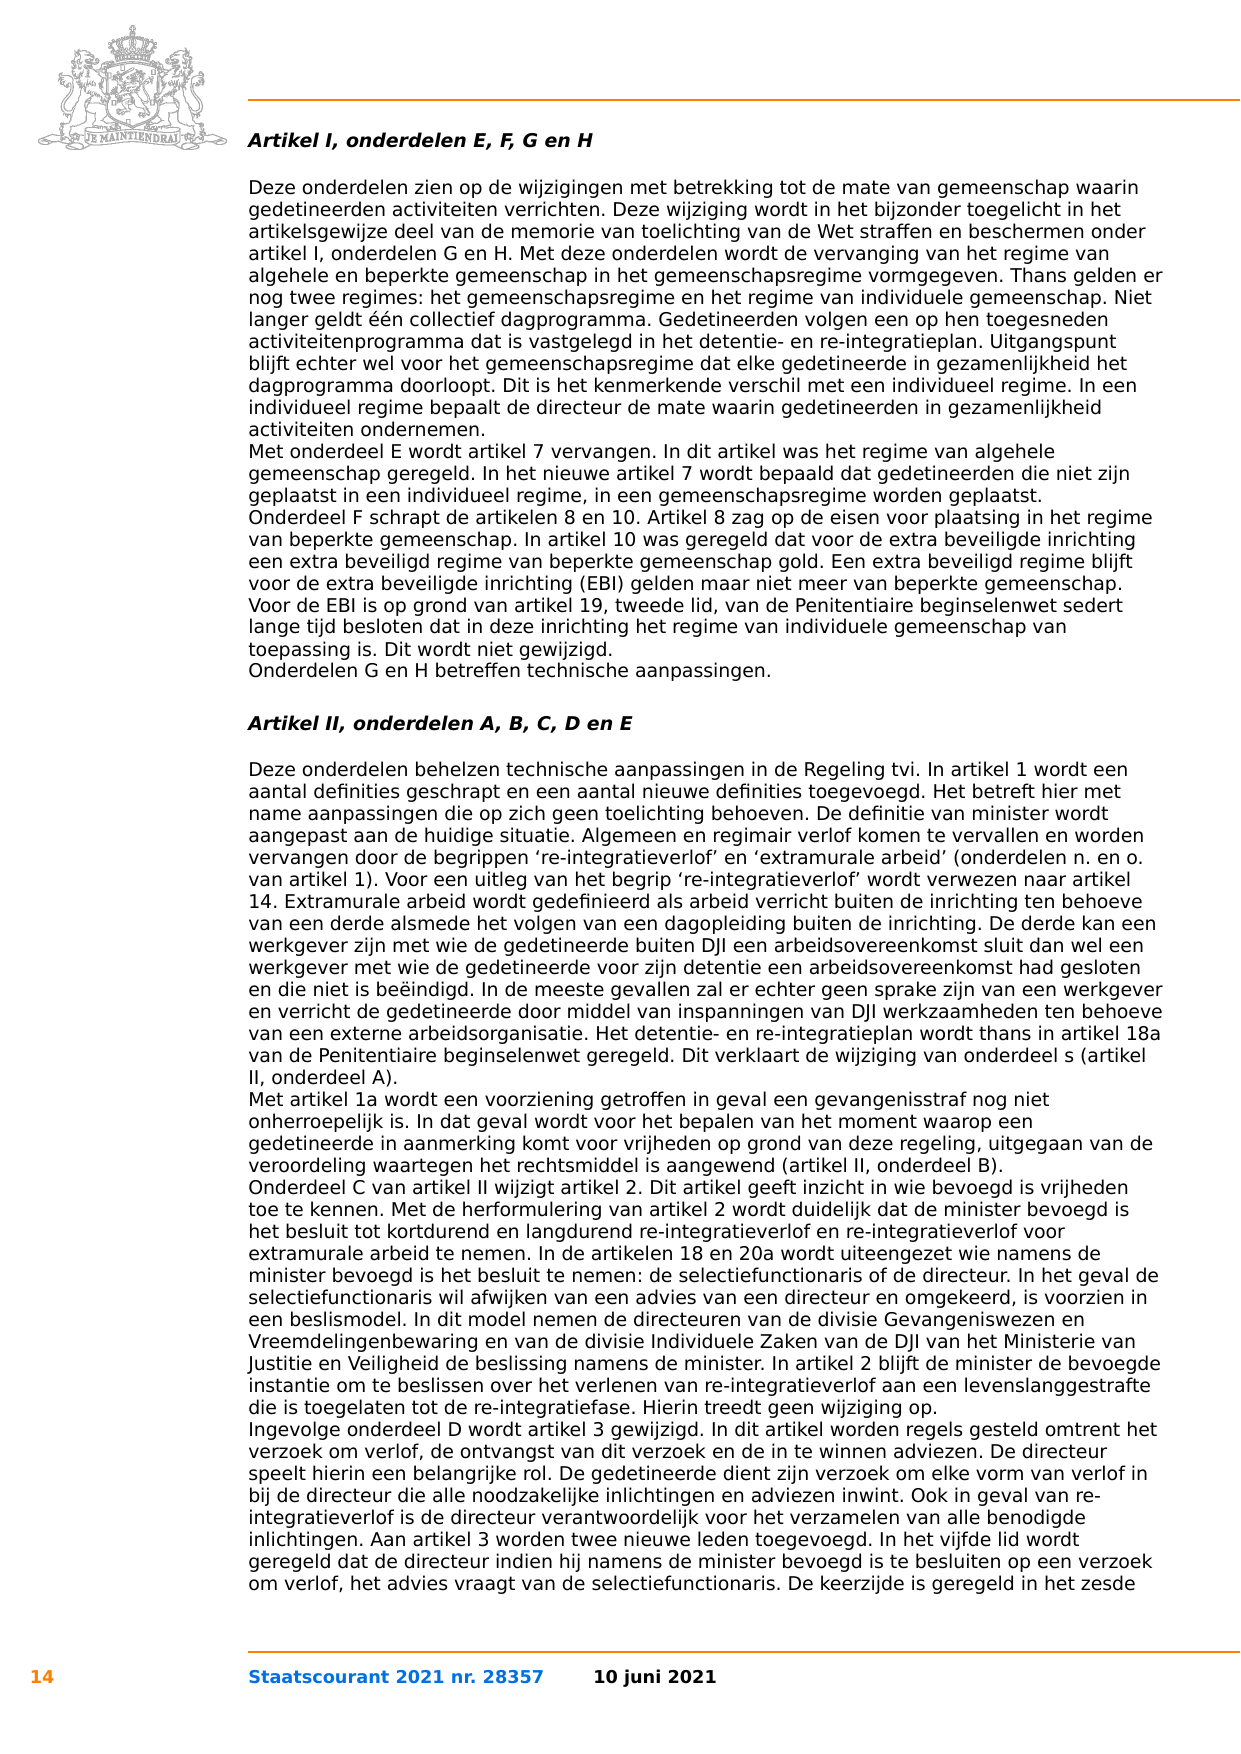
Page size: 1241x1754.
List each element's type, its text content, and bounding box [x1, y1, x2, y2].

text Deze onderdelen behelzen technische aanpassingen in de Regeling tvi. In artikel 1 wordt een aantal definities geschrapt en een aantal nieuwe definities toegevoegd. Het betreft hier met name aanpassingen die op zich geen toelichting behoeven. De definitie van minister wordt aangepast aan de huidige situatie. Algemeen en regimair verlof komen te vervallen en worden vervangen door de begrippen ‘re-integratieverlof’ en ‘extramurale arbeid’ (onderdelen n. en o. van artikel 1). Voor een uitleg van het begrip ‘re-integratieverlof’ wordt verwezen naar artikel 14. Extramurale arbeid wordt gedefinieerd als arbeid verricht buiten de inrichting ten behoeve van een derde alsmede het volgen van een dagopleiding buiten de inrichting. De derde kan een werkgever zijn met wie de gedetineerde buiten DJI een arbeidsovereenkomst sluit dan wel een werkgever met wie de gedetineerde voor zijn detentie een arbeidsovereenkomst had gesloten en die niet is beëindigd. In de meeste gevallen zal er echter geen sprake zijn van een werkgever en verricht de gedetineerde door middel van inspanningen van DJI werkzaamheden ten behoeve van een externe arbeidsorganisatie. Het detentie- en re-integratieplan wordt thans in artikel 18a van de Penitentiaire beginselenwet geregeld. Dit verklaart de wijziging van onderdeel s (artikel II, onderdeel A). [248, 759, 1163, 1089]
picture [38, 25, 227, 150]
text Onderdelen G en H betreffen technische aanpassingen. [248, 660, 1163, 682]
text Met onderdeel E wordt artikel 7 vervangen. In dit artikel was het regime van algehele gemeenschap geregeld. In het nieuwe artikel 7 wordt bepaald dat gedetineerden die niet zijn geplaatst in een individueel regime, in een gemeenschapsregime worden geplaatst. [248, 441, 1163, 507]
text Met artikel 1a wordt een voorziening getroffen in geval een gevangenisstraf nog niet onherroepelijk is. In dat geval wordt voor het bepalen van het moment waarop een gedetineerde in aanmerking komt voor vrijheden op grond van deze regeling, uitgegaan van de veroordeling waartegen het rechtsmiddel is aangewend (artikel II, onderdeel B). [248, 1089, 1163, 1177]
subtitle Artikel I, onderdelen E, F, G en H [248, 130, 1163, 152]
text Deze onderdelen zien op de wijzigingen met betrekking tot de mate van gemeenschap waarin gedetineerden activiteiten verrichten. Deze wijziging wordt in het bijzonder toegelicht in het artikelsgewijze deel van de memorie van toelichting van de Wet straffen en beschermen onder artikel I, onderdelen G en H. Met deze onderdelen wordt de vervanging van het regime van algehele en beperkte gemeenschap in het gemeenschapsregime vormgegeven. Thans gelden er nog twee regimes: het gemeenschapsregime en het regime van individuele gemeenschap. Niet langer geldt één collectief dagprogramma. Gedetineerden volgen een op hen toegesneden activiteitenprogramma dat is vastgelegd in het detentie- en re-integratieplan. Uitgangspunt blijft echter wel voor het gemeenschapsregime dat elke gedetineerde in gezamenlijkheid het dagprogramma doorloopt. Dit is het kenmerkende verschil met een individueel regime. In een individueel regime bepaalt de directeur de mate waarin gedetineerden in gezamenlijkheid activiteiten ondernemen. [248, 177, 1163, 441]
text Onderdeel C van artikel II wijzigt artikel 2. Dit artikel geeft inzicht in wie bevoegd is vrijheden toe te kennen. Met de herformulering van artikel 2 wordt duidelijk dat de minister bevoegd is het besluit tot kortdurend en langdurend re-integratieverlof en re-integratieverlof voor extramurale arbeid te nemen. In de artikelen 18 en 20a wordt uiteengezet wie namens de minister bevoegd is het besluit te nemen: de selectiefunctionaris of de directeur. In het geval de selectiefunctionaris wil afwijken van een advies van een directeur en omgekeerd, is voorzien in een beslismodel. In dit model nemen de directeuren van de divisie Gevangeniswezen en Vreemdelingenbewaring en van de divisie Individuele Zaken van de DJI van het Ministerie van Justitie en Veiligheid de beslissing namens de minister. In artikel 2 blijft de minister de bevoegde instantie om te beslissen over het verlenen van re-integratieverlof aan een levenslanggestrafte die is toegelaten tot de re-integratiefase. Hierin treedt geen wijziging op. [248, 1177, 1163, 1419]
text Onderdeel F schrapt de artikelen 8 en 10. Artikel 8 zag op de eisen voor plaatsing in het regime van beperkte gemeenschap. In artikel 10 was geregeld dat voor de extra beveiligde inrichting een extra beveiligd regime van beperkte gemeenschap gold. Een extra beveiligd regime blijft voor de extra beveiligde inrichting (EBI) gelden maar niet meer van beperkte gemeenschap. Voor de EBI is op grond van artikel 19, tweede lid, van de Penitentiaire beginselenwet sedert lange tijd besloten dat in deze inrichting het regime van individuele gemeenschap van toepassing is. Dit wordt niet gewijzigd. [248, 507, 1163, 660]
text Ingevolge onderdeel D wordt artikel 3 gewijzigd. In dit artikel worden regels gesteld omtrent het verzoek om verlof, de ontvangst van dit verzoek en de in te winnen adviezen. De directeur speelt hierin een belangrijke rol. De gedetineerde dient zijn verzoek om elke vorm van verlof in bij de directeur die alle noodzakelijke inlichtingen en adviezen inwint. Ook in geval van re-integratieverlof is de directeur verantwoordelijk voor het verzamelen van alle benodigde inlichtingen. Aan artikel 3 worden twee nieuwe leden toegevoegd. In het vijfde lid wordt geregeld dat de directeur indien hij namens de minister bevoegd is te besluiten op een verzoek om verlof, het advies vraagt van de selectiefunctionaris. De keerzijde is geregeld in het zesde [248, 1419, 1163, 1594]
subtitle Artikel II, onderdelen A, B, C, D en E [248, 712, 1163, 734]
